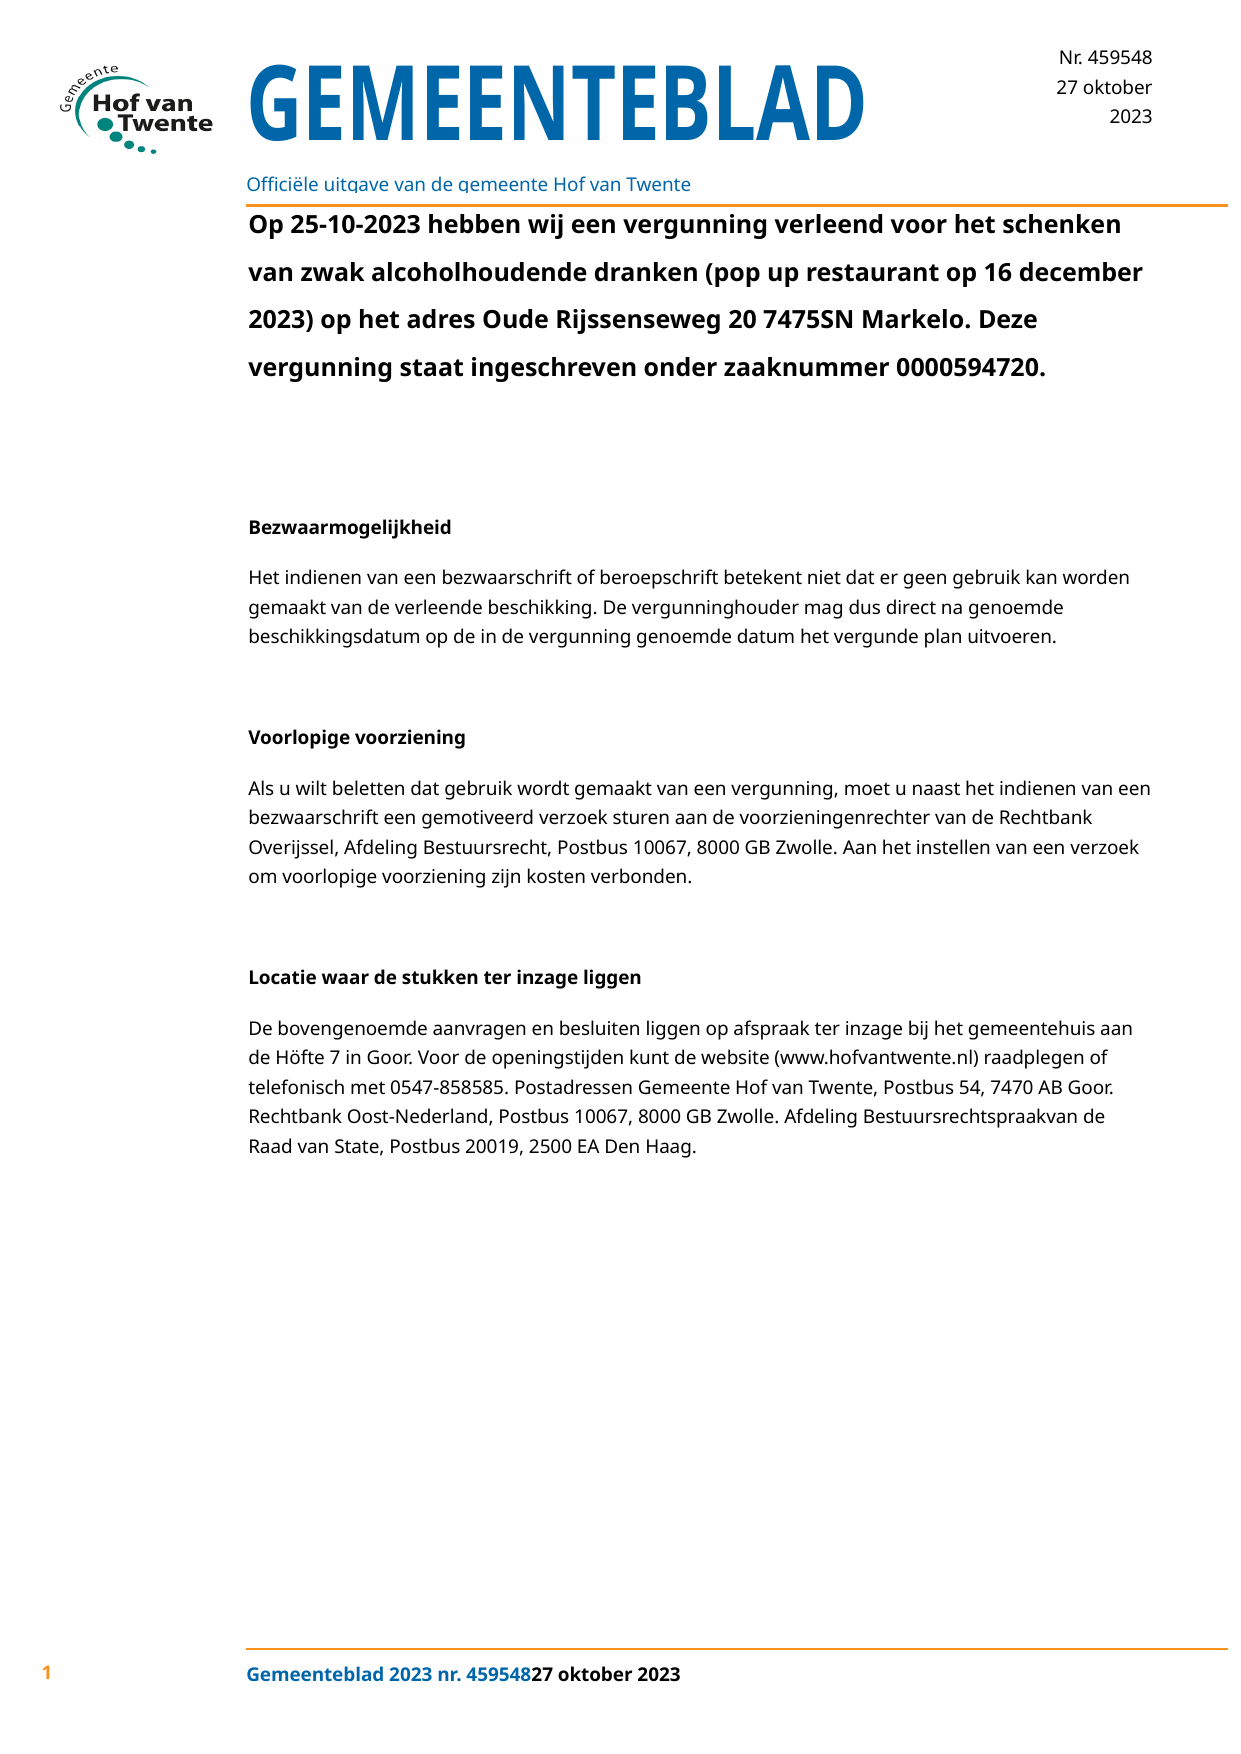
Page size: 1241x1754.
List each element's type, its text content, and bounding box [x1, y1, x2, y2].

text De bovengenoemde aanvragen en besluiten liggen op afspraak ter inzage bij het gemeentehuis aan de Höfte 7 in Goor. Voor de openingstijden kunt de website (www.hofvantwente.nl) raadplegen of telefonisch met 0547-858585. Postadressen Gemeente Hof van Twente, Postbus 54, 7470 AB Goor. Rechtbank Oost-Nederland, Postbus 10067, 8000 GB Zwolle. Afdeling Bestuursrechtspraakvan de Raad van State, Postbus 20019, 2500 EA Den Haag. [248, 1015, 1152, 1159]
text Voorlopige voorziening [248, 724, 1152, 750]
text Locatie waar de stukken ter inzage liggen [248, 964, 1152, 990]
picture [41, 47, 231, 172]
text Op 25-10-2023 hebben wij een vergunning verleend voor het schenken van zwak alcoholhoudende dranken (pop up restaurant op 16 december 2023) op het adres Oude Rijssenseweg 20 7475SN Markelo. Deze vergunning staat ingeschreven onder zaaknummer 0000594720. [248, 207, 1152, 384]
text Als u wilt beletten dat gebruik wordt gemaakt van een vergunning, moet u naast het indienen van een bezwaarschrift een gemotiveerd verzoek sturen aan de voorzieningenrechter van de Rechtbank Overijssel, Afdeling Bestuursrecht, Postbus 10067, 8000 GB Zwolle. Aan het instellen van een verzoek om voorlopige voorziening zijn kosten verbonden. [248, 775, 1152, 889]
text Het indienen van een bezwaarschrift of beroepschrift betekent niet dat er geen gebruik kan worden gemaakt van de verleende beschikking. De vergunninghouder mag dus direct na genoemde beschikkingsdatum op de in de vergunning genoemde datum het vergunde plan uitvoeren. [248, 564, 1152, 649]
text Bezwaarmogelijkheid [248, 514, 1152, 540]
